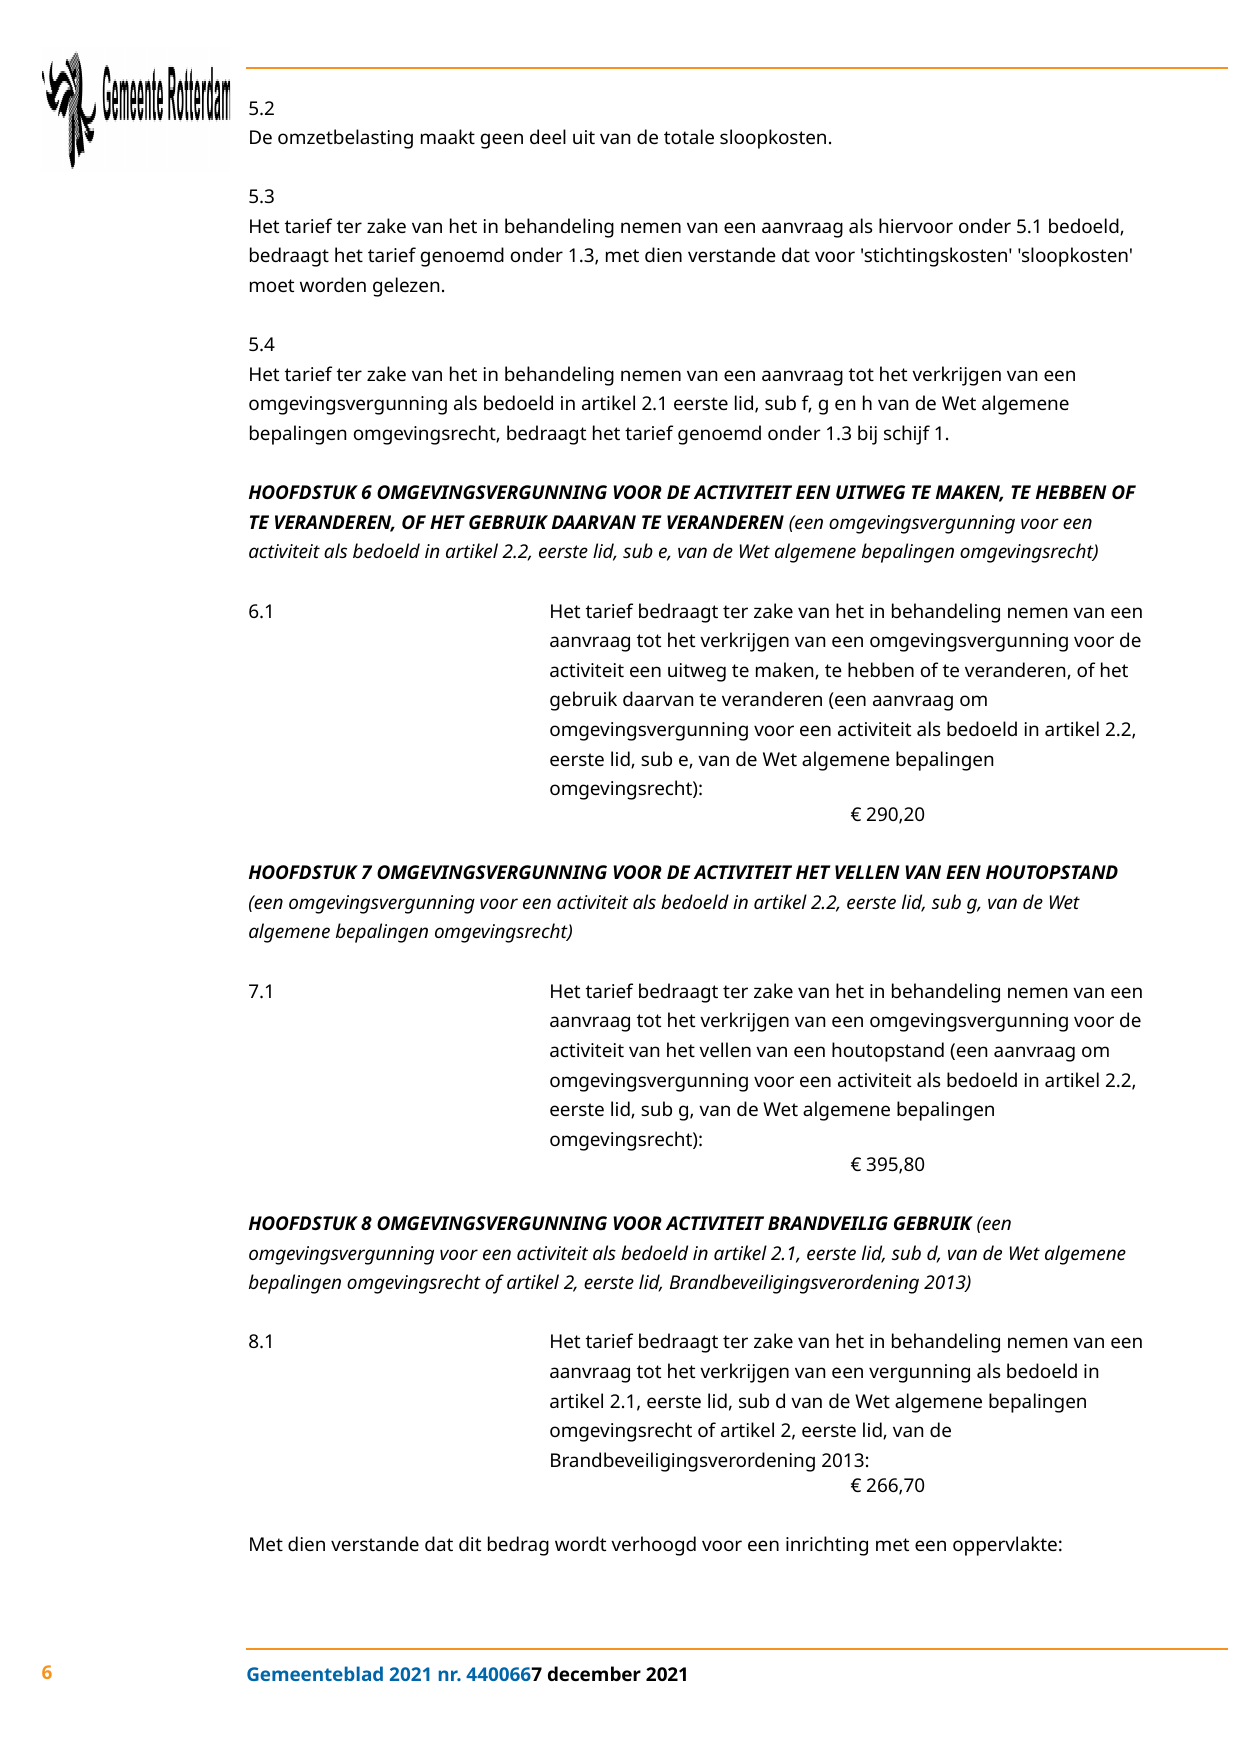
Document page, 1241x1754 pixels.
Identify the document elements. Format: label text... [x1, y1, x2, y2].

table_cell [248, 1152, 549, 1177]
table_cell € 395,80 [850, 1152, 1152, 1177]
table_header Het tarief bedraagt ter zake van het in behandeling nemen van een aanvraag tot het verkrijgen van een omgevingsvergunning voor de activiteit een uitweg te maken, te hebben of te veranderen, of het gebruik daarvan te veranderen (een aanvraag om omgevingsvergunning voor een activiteit als bedoeld in artikel 2.2, eerste lid, sub e, van de Wet algemene bepalingen omgevingsrecht): [549, 598, 1152, 801]
text Het tarief ter zake van het in behandeling nemen van een aanvraag tot het verkrijgen van een omgevingsvergunning als bedoeld in artikel 2.1 eerste lid, sub f, g en h van de Wet algemene bepalingen omgevingsrecht, bedraagt het tarief genoemd onder 1.3 bij schijf 1. [248, 361, 1152, 446]
table_cell € 266,70 [850, 1473, 1152, 1498]
table_cell [248, 1473, 549, 1498]
text 5.2 [248, 95, 1152, 121]
picture [41, 47, 231, 172]
table_header 6.1 [248, 598, 549, 801]
text 5.4 [248, 331, 1152, 357]
text HOOFDSTUK 6 OMGEVINGSVERGUNNING VOOR DE ACTIVITEIT EEN UITWEG TE MAKEN, TE HEBBEN OF TE VERANDEREN, OF HET GEBRUIK DAARVAN TE VERANDEREN (een omgevingsvergunning voor een activiteit als bedoeld in artikel 2.2, eerste lid, sub e, van de Wet algemene bepalingen omgevingsrecht) [248, 479, 1152, 564]
table_header 7.1 [248, 978, 549, 1152]
table_cell [549, 1152, 850, 1177]
table_header Het tarief bedraagt ter zake van het in behandeling nemen van een aanvraag tot het verkrijgen van een omgevingsvergunning voor de activiteit van het vellen van een houtopstand (een aanvraag om omgevingsvergunning voor een activiteit als bedoeld in artikel 2.2, eerste lid, sub g, van de Wet algemene bepalingen omgevingsrecht): [549, 978, 1152, 1152]
table_cell [549, 801, 850, 827]
table_header Het tarief bedraagt ter zake van het in behandeling nemen van een aanvraag tot het verkrijgen van een vergunning als bedoeld in artikel 2.1, eerste lid, sub d van de Wet algemene bepalingen omgevingsrecht of artikel 2, eerste lid, van de Brandbeveiligingsverordening 2013: [549, 1329, 1152, 1473]
text Het tarief ter zake van het in behandeling nemen van een aanvraag als hiervoor onder 5.1 bedoeld, bedraagt het tarief genoemd onder 1.3, met dien verstande dat voor 'stichtingskosten' 'sloopkosten' moet worden gelezen. [248, 213, 1152, 298]
table_cell € 290,20 [850, 801, 1152, 827]
text De omzetbelasting maakt geen deel uit van de totale sloopkosten. [248, 124, 1152, 150]
text Met dien verstande dat dit bedrag wordt verhoogd voor een inrichting met een oppervlakte: [248, 1531, 1152, 1557]
table_header 8.1 [248, 1329, 549, 1473]
text HOOFDSTUK 8 OMGEVINGSVERGUNNING VOOR ACTIVITEIT BRANDVEILIG GEBRUIK (een omgevingsvergunning voor een activiteit als bedoeld in artikel 2.1, eerste lid, sub d, van de Wet algemene bepalingen omgevingsrecht of artikel 2, eerste lid, Brandbeveiligingsverordening 2013) [248, 1210, 1152, 1295]
text HOOFDSTUK 7 OMGEVINGSVERGUNNING VOOR DE ACTIVITEIT HET VELLEN VAN EEN HOUTOPSTAND (een omgevingsvergunning voor een activiteit als bedoeld in artikel 2.2, eerste lid, sub g, van de Wet algemene bepalingen omgevingsrecht) [248, 859, 1152, 944]
table_cell [248, 801, 549, 827]
table_cell [549, 1473, 850, 1498]
text 5.3 [248, 183, 1152, 209]
